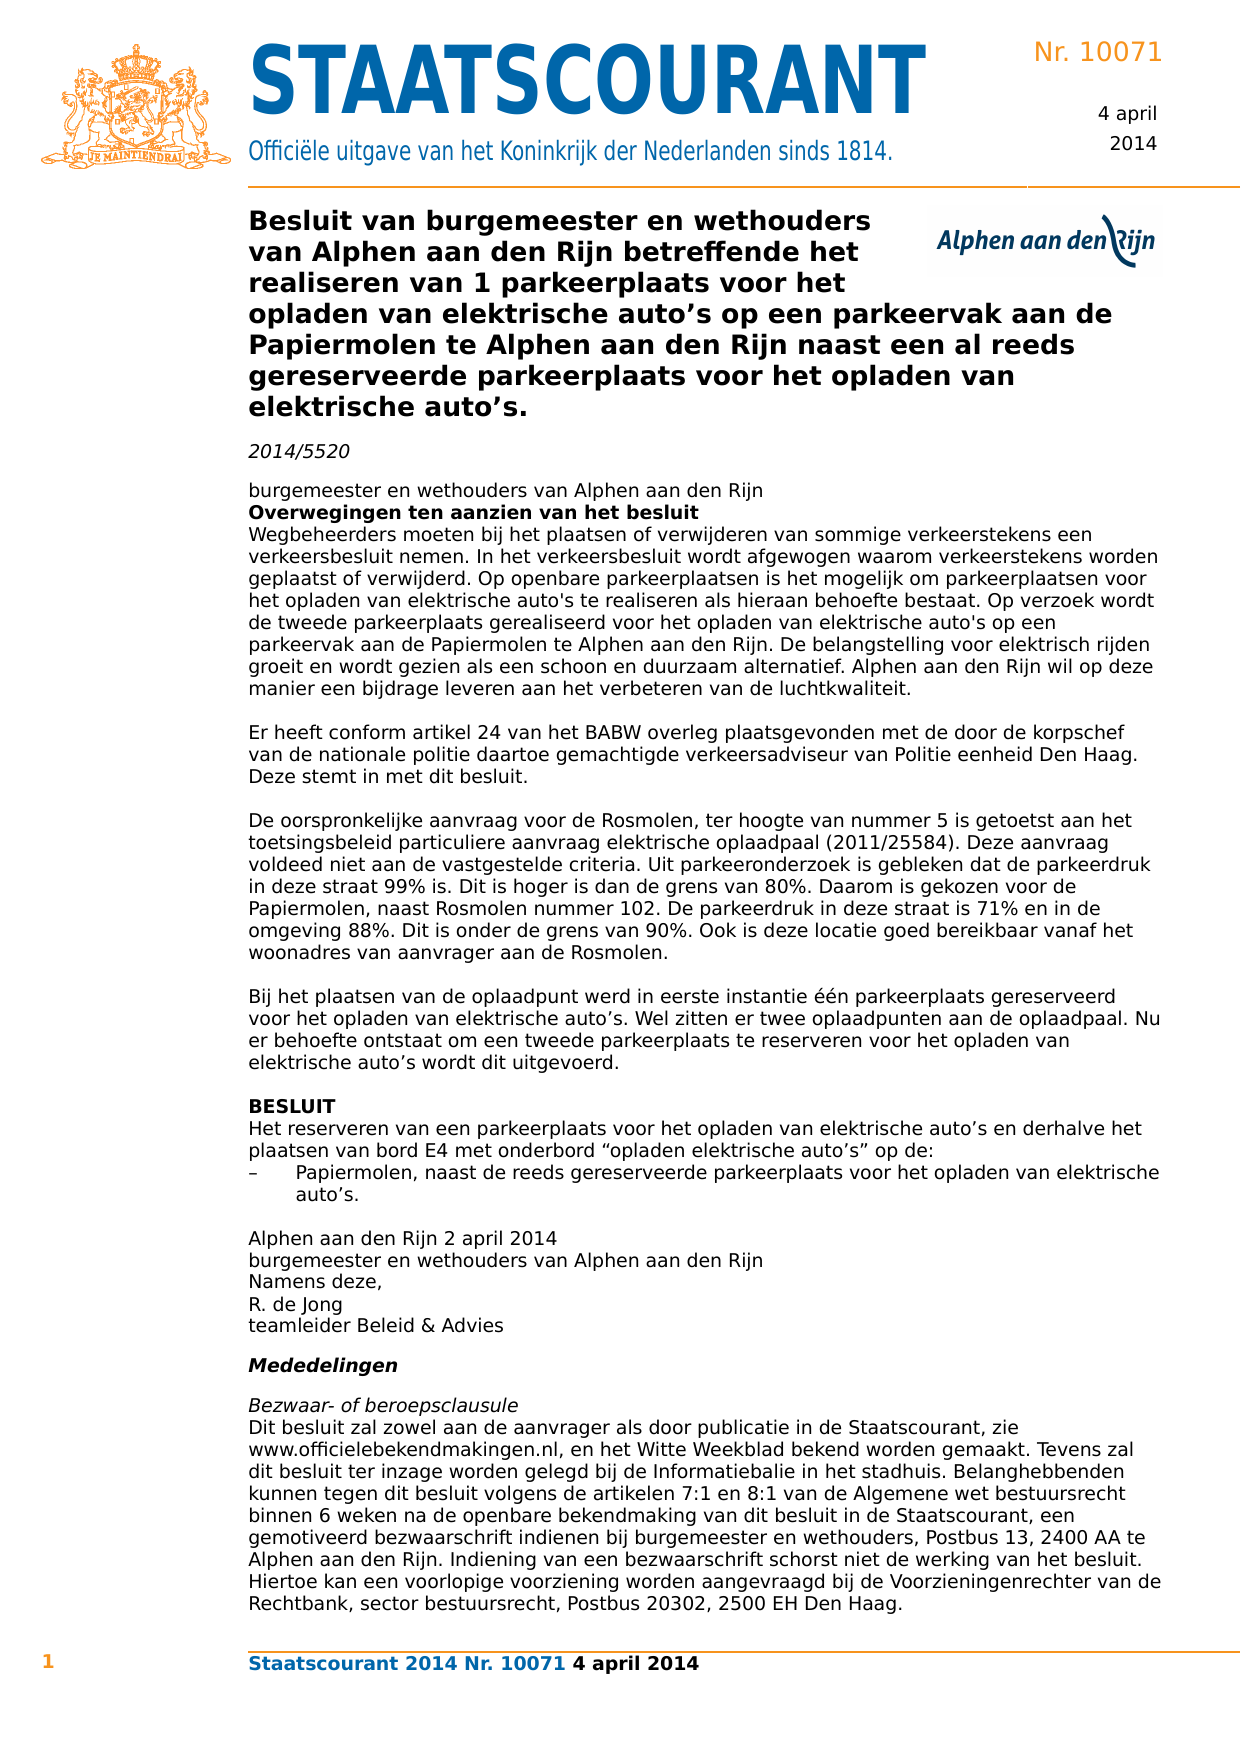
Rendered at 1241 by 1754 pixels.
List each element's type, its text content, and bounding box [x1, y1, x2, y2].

text Wegbeheerders moeten bij het plaatsen of verwijderen van sommige verkeerstekens een verkeersbesluit nemen. In het verkeersbesluit wordt afgewogen waarom verkeerstekens worden geplaatst of verwijderd. Op openbare parkeerplaatsen is het mogelijk om parkeerplaatsen voor het opladen van elektrische auto's te realiseren als hieraan behoefte bestaat. Op verzoek wordt de tweede parkeerplaats gerealiseerd voor het opladen van elektrische auto's op een parkeervak aan de Papiermolen te Alphen aan den Rijn. De belangstelling voor elektrisch rijden groeit en wordt gezien als een schoon en duurzaam alternatief. Alphen aan den Rijn wil op deze manier een bijdrage leveren aan het verbeteren van de luchtkwaliteit. [248, 524, 1163, 700]
text burgemeester en wethouders van Alphen aan den Rijn [248, 480, 1163, 502]
list Papiermolen, naast de reeds gereserveerde parkeerplaats voor het opladen van elektrische auto’s. [248, 1162, 1163, 1206]
text Namens deze, [248, 1271, 1163, 1293]
text Er heeft conform artikel 24 van het BABW overleg plaatsgevonden met de door de korpschef van de nationale politie daartoe gemachtigde verkeersadviseur van Politie eenheid Den Haag. Deze stemt in met dit besluit. [248, 722, 1163, 788]
text BESLUIT [248, 1096, 1163, 1118]
text teamleider Beleid & Advies [248, 1315, 1163, 1337]
text R. de Jong [248, 1293, 1163, 1315]
picture [927, 205, 1164, 277]
picture [41, 44, 231, 169]
subtitle Mededelingen [248, 1355, 1163, 1377]
subtitle Bezwaar- of beroepsclausule [248, 1395, 1163, 1417]
subtitle Besluit van burgemeester en wethouders van Alphen aan den Rijn betreffende het realiseren van 1 parkeerplaats voor het opladen van elektrische auto’s op een parkeervak aan de Papiermolen te Alphen aan den Rijn naast een al reeds gereserveerde parkeerplaats voor het opladen van elektrische auto’s. [248, 206, 1163, 423]
text 2014/5520 [248, 441, 1163, 462]
text Het reserveren van een parkeerplaats voor het opladen van elektrische auto’s en derhalve het plaatsen van bord E4 met onderbord “opladen elektrische auto’s” op de: [248, 1118, 1163, 1162]
text Dit besluit zal zowel aan de aanvrager als door publicatie in de Staatscourant, zie www.officielebekendmakingen.nl, en het Witte Weekblad bekend worden gemaakt. Tevens zal dit besluit ter inzage worden gelegd bij de Informatiebalie in het stadhuis. Belanghebbenden kunnen tegen dit besluit volgens de artikelen 7:1 en 8:1 van de Algemene wet bestuursrecht binnen 6 weken na de openbare bekendmaking van dit besluit in de Staatscourant, een gemotiveerd bezwaarschrift indienen bij burgemeester en wethouders, Postbus 13, 2400 AA te Alphen aan den Rijn. Indiening van een bezwaarschrift schorst niet de werking van het besluit. Hiertoe kan een voorlopige voorziening worden aangevraagd bij de Voorzieningenrechter van de Rechtbank, sector bestuursrecht, Postbus 20302, 2500 EH Den Haag. [248, 1417, 1163, 1614]
text Bij het plaatsen van de oplaadpunt werd in eerste instantie één parkeerplaats gereserveerd voor het opladen van elektrische auto’s. Wel zitten er twee oplaadpunten aan de oplaadpaal. Nu er behoefte ontstaat om een tweede parkeerplaats te reserveren voor het opladen van elektrische auto’s wordt dit uitgevoerd. [248, 986, 1163, 1074]
text Alphen aan den Rijn 2 april 2014 [248, 1227, 1163, 1249]
text De oorspronkelijke aanvraag voor de Rosmolen, ter hoogte van nummer 5 is getoetst aan het toetsingsbeleid particuliere aanvraag elektrische oplaadpaal (2011/25584). Deze aanvraag voldeed niet aan de vastgestelde criteria. Uit parkeeronderzoek is gebleken dat de parkeerdruk in deze straat 99% is. Dit is hoger is dan de grens van 80%. Daarom is gekozen voor de Papiermolen, naast Rosmolen nummer 102. De parkeerdruk in deze straat is 71% en in de omgeving 88%. Dit is onder de grens van 90%. Ook is deze locatie goed bereikbaar vanaf het woonadres van aanvrager aan de Rosmolen. [248, 810, 1163, 964]
text burgemeester en wethouders van Alphen aan den Rijn [248, 1249, 1163, 1271]
subtitle Overwegingen ten aanzien van het besluit [248, 502, 1163, 524]
